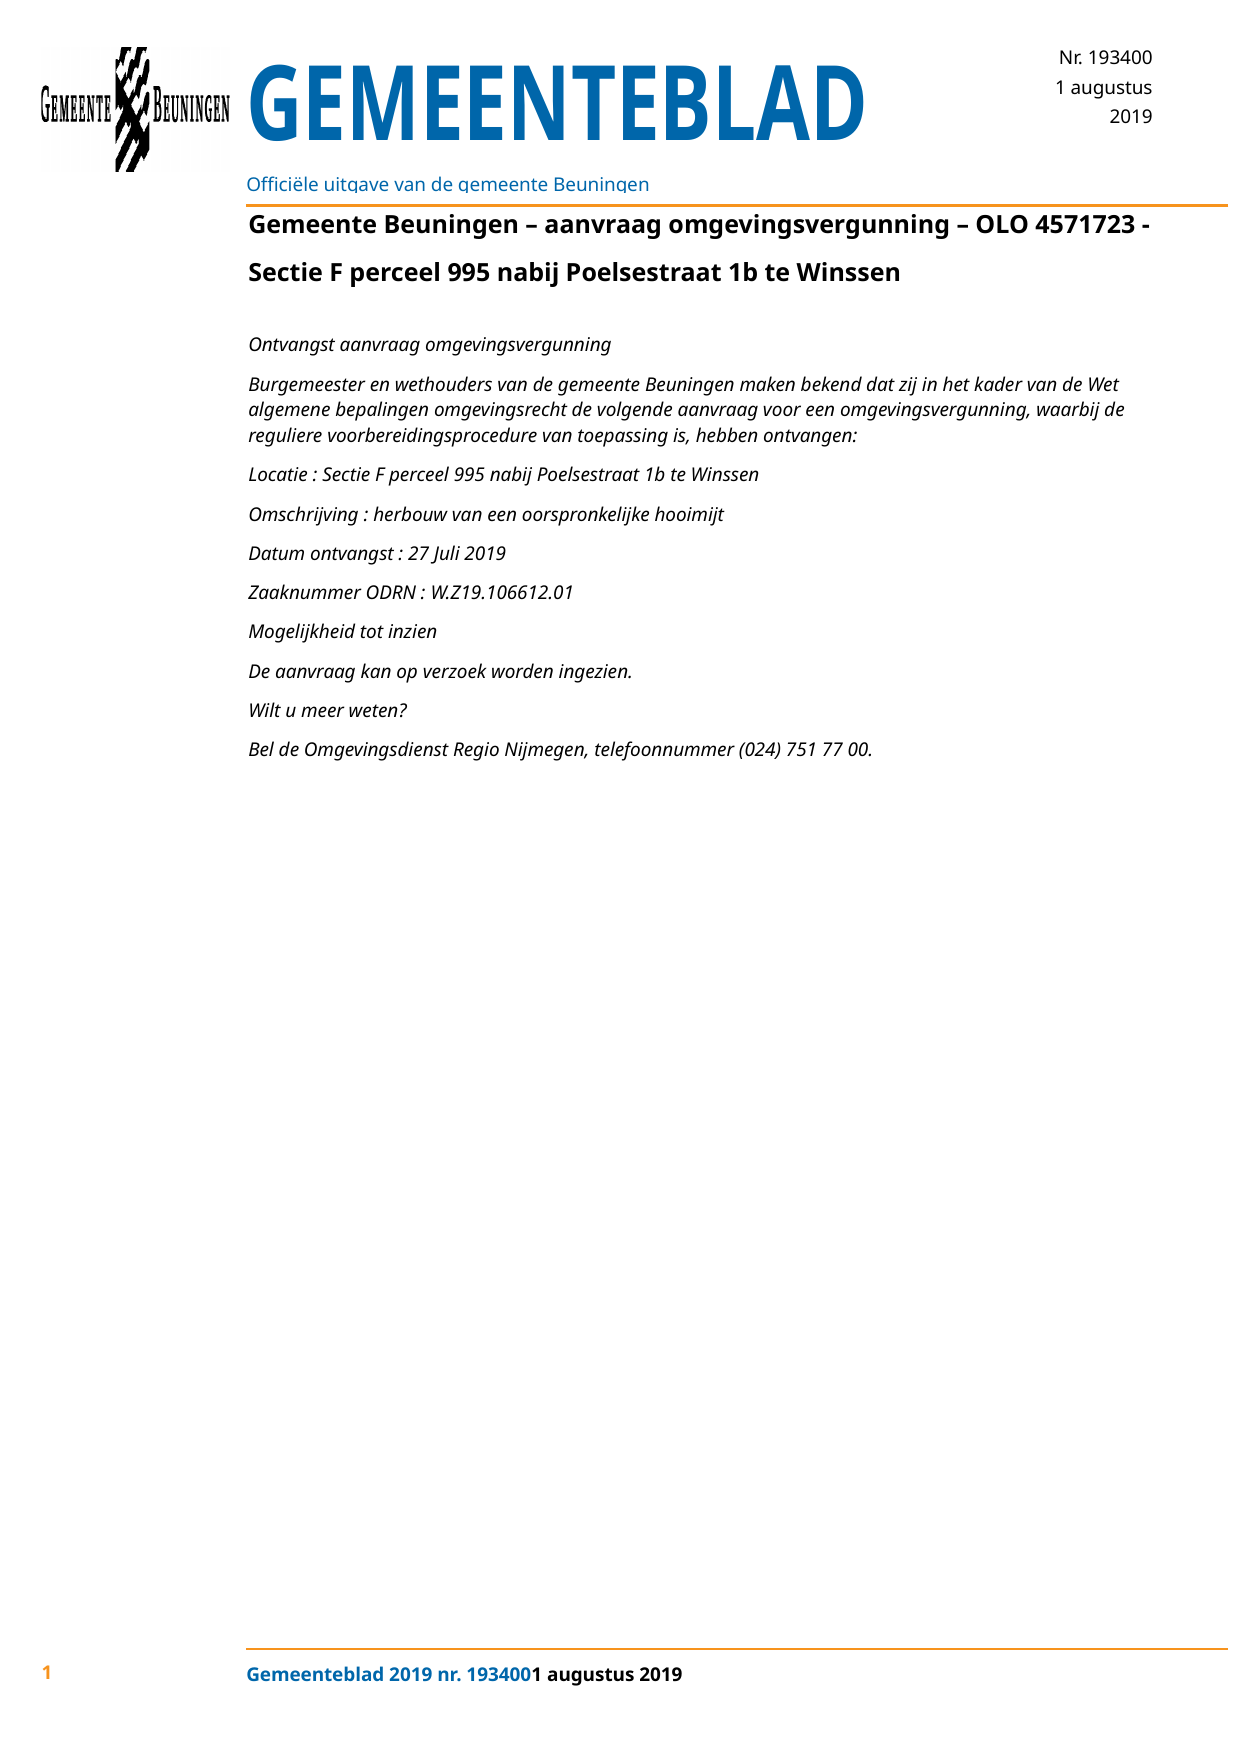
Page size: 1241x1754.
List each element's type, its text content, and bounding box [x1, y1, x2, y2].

text De aanvraag kan op verzoek worden ingezien. [248, 658, 1152, 683]
text Ontvangst aanvraag omgevingsvergunning [248, 331, 1152, 357]
text Locatie : Sectie F perceel 995 nabij Poelsestraat 1b te Winssen [248, 461, 1152, 487]
text Datum ontvangst : 27 Juli 2019 [248, 540, 1152, 566]
text Zaaknummer ODRN : W.Z19.106612.01 [248, 579, 1152, 605]
text Bel de Omgevingsdienst Regio Nijmegen, telefoonnummer (024) 751 77 00. [248, 736, 1152, 762]
text Gemeente Beuningen – aanvraag omgevingsvergunning – OLO 4571723 - Sectie F perceel 995 nabij Poelsestraat 1b te Winssen [248, 207, 1152, 288]
text Mogelijkheid tot inzien [248, 618, 1152, 644]
text Wilt u meer weten? [248, 697, 1152, 723]
picture [41, 47, 231, 172]
text Burgemeester en wethouders van de gemeente Beuningen maken bekend dat zij in het kader van de Wet algemene bepalingen omgevingsrecht de volgende aanvraag voor een omgevingsvergunning, waarbij de reguliere voorbereidingsprocedure van toepassing is, hebben ontvangen: [248, 371, 1152, 448]
text Omschrijving : herbouw van een oorspronkelijke hooimijt [248, 501, 1152, 526]
